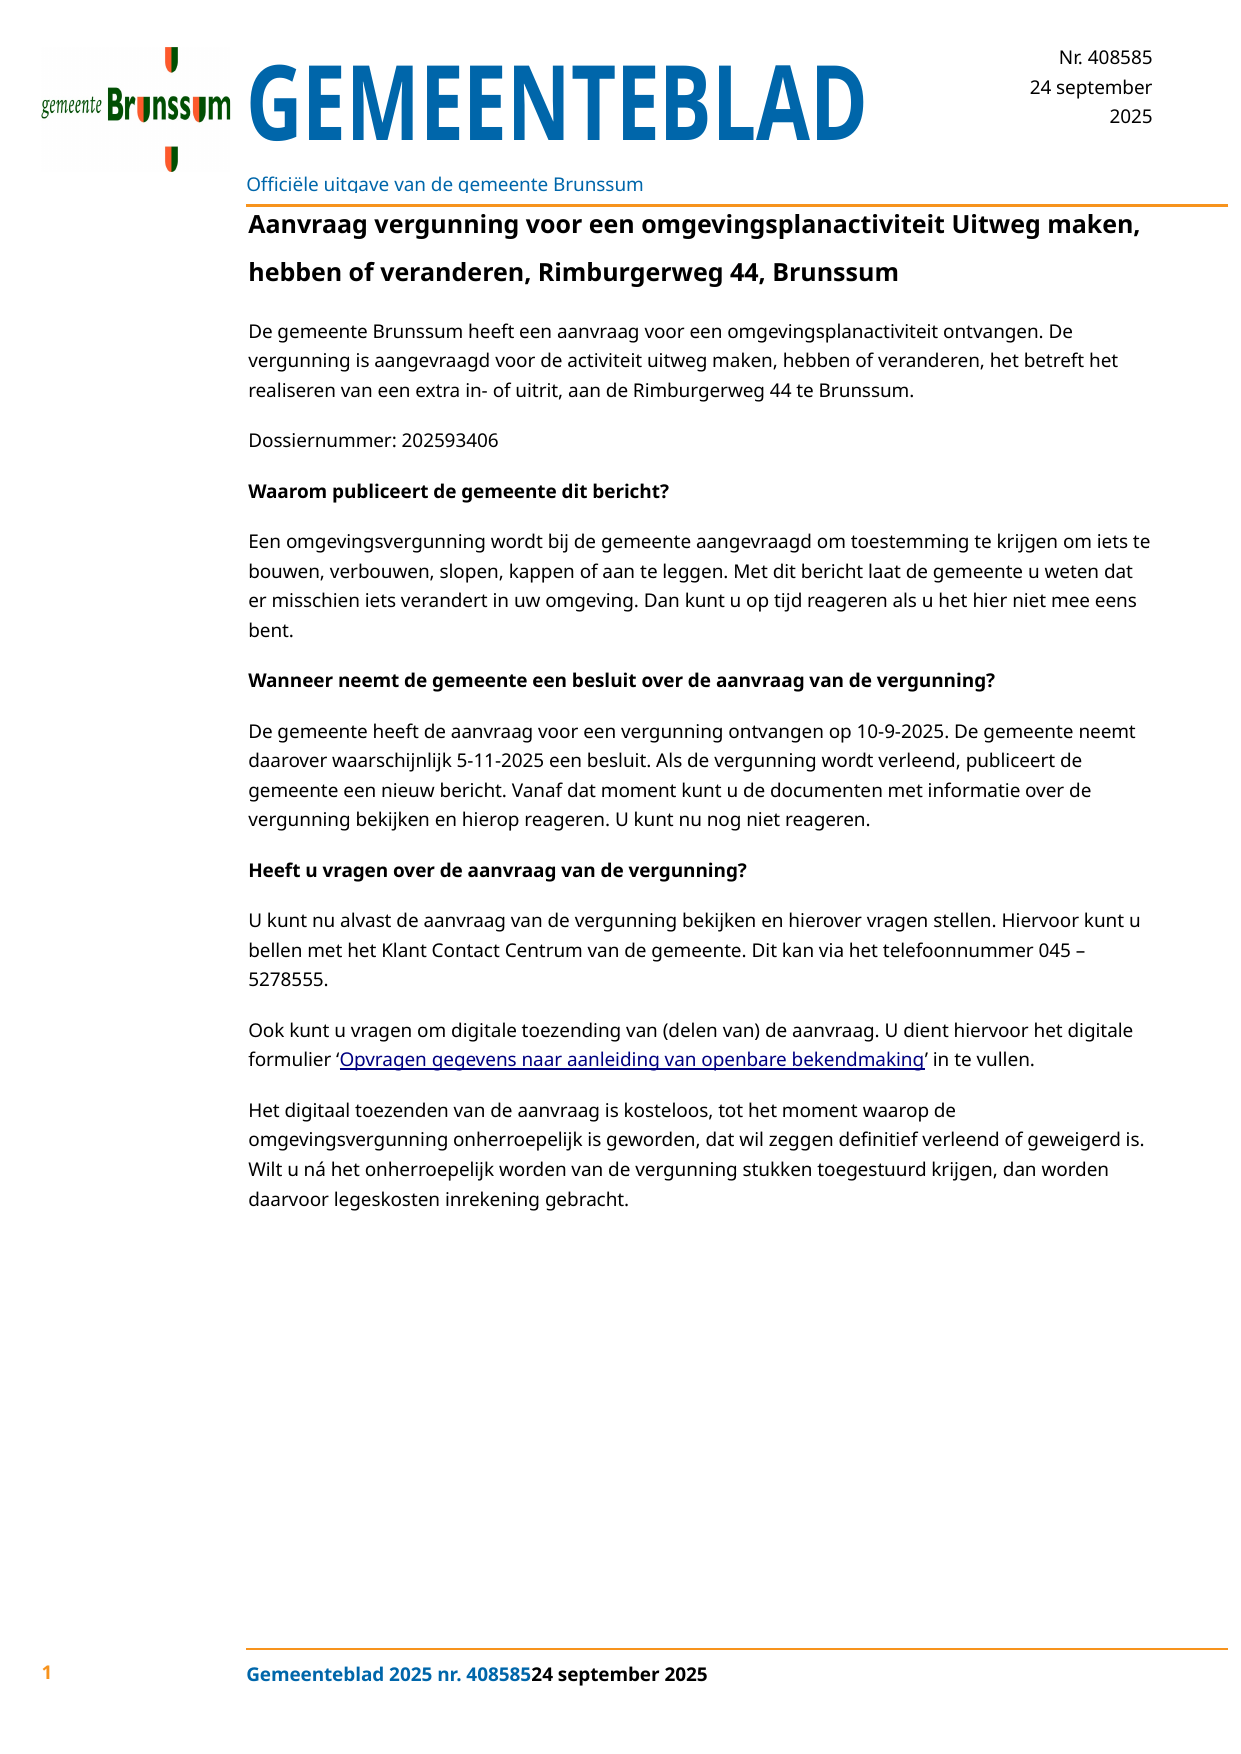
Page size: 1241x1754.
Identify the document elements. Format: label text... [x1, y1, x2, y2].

text Het digitaal toezenden van de aanvraag is kosteloos, tot het moment waarop de omgevingsvergunning onherroepelijk is geworden, dat wil zeggen definitief verleend of geweigerd is. Wilt u ná het onherroepelijk worden van de vergunning stukken toegestuurd krijgen, dan worden daarvoor legeskosten inrekening gebracht. [248, 1097, 1152, 1212]
text Dossiernummer: 202593406 [248, 427, 1152, 453]
text Aanvraag vergunning voor een omgevingsplanactiviteit Uitweg maken, hebben of veranderen, Rimburgerweg 44, Brunssum [248, 207, 1152, 288]
text Wanneer neemt de gemeente een besluit over de aanvraag van de vergunning? [248, 667, 1152, 693]
text De gemeente Brunssum heeft een aanvraag voor een omgevingsplanactiviteit ontvangen. De vergunning is aangevraagd voor de activiteit uitweg maken, hebben of veranderen, het betreft het realiseren van een extra in- of uitrit, aan de Rimburgerweg 44 te Brunssum. [248, 318, 1152, 403]
text U kunt nu alvast de aanvraag van de vergunning bekijken en hierover vragen stellen. Hiervoor kunt u bellen met het Klant Contact Centrum van de gemeente. Dit kan via het telefoonnummer 045 – 5278555. [248, 907, 1152, 992]
text Waarom publiceert de gemeente dit bericht? [248, 478, 1152, 504]
picture [41, 47, 231, 172]
text De gemeente heeft de aanvraag voor een vergunning ontvangen op 10-9-2025. De gemeente neemt daarover waarschijnlijk 5-11-2025 een besluit. Als de vergunning wordt verleend, publiceert de gemeente een nieuw bericht. Vanaf dat moment kunt u de documenten met informatie over de vergunning bekijken en hierop reageren. U kunt nu nog niet reageren. [248, 718, 1152, 832]
text Ook kunt u vragen om digitale toezending van (delen van) de aanvraag. U dient hiervoor het digitale formulier ‘Opvragen gegevens naar aanleiding van openbare bekendmaking’ in te vullen. [248, 1017, 1152, 1072]
text Een omgevingsvergunning wordt bij de gemeente aangevraagd om toestemming te krijgen om iets te bouwen, verbouwen, slopen, kappen of aan te leggen. Met dit bericht laat de gemeente u weten dat er misschien iets verandert in uw omgeving. Dan kunt u op tijd reageren als u het hier niet mee eens bent. [248, 528, 1152, 643]
text Heeft u vragen over de aanvraag van de vergunning? [248, 857, 1152, 883]
